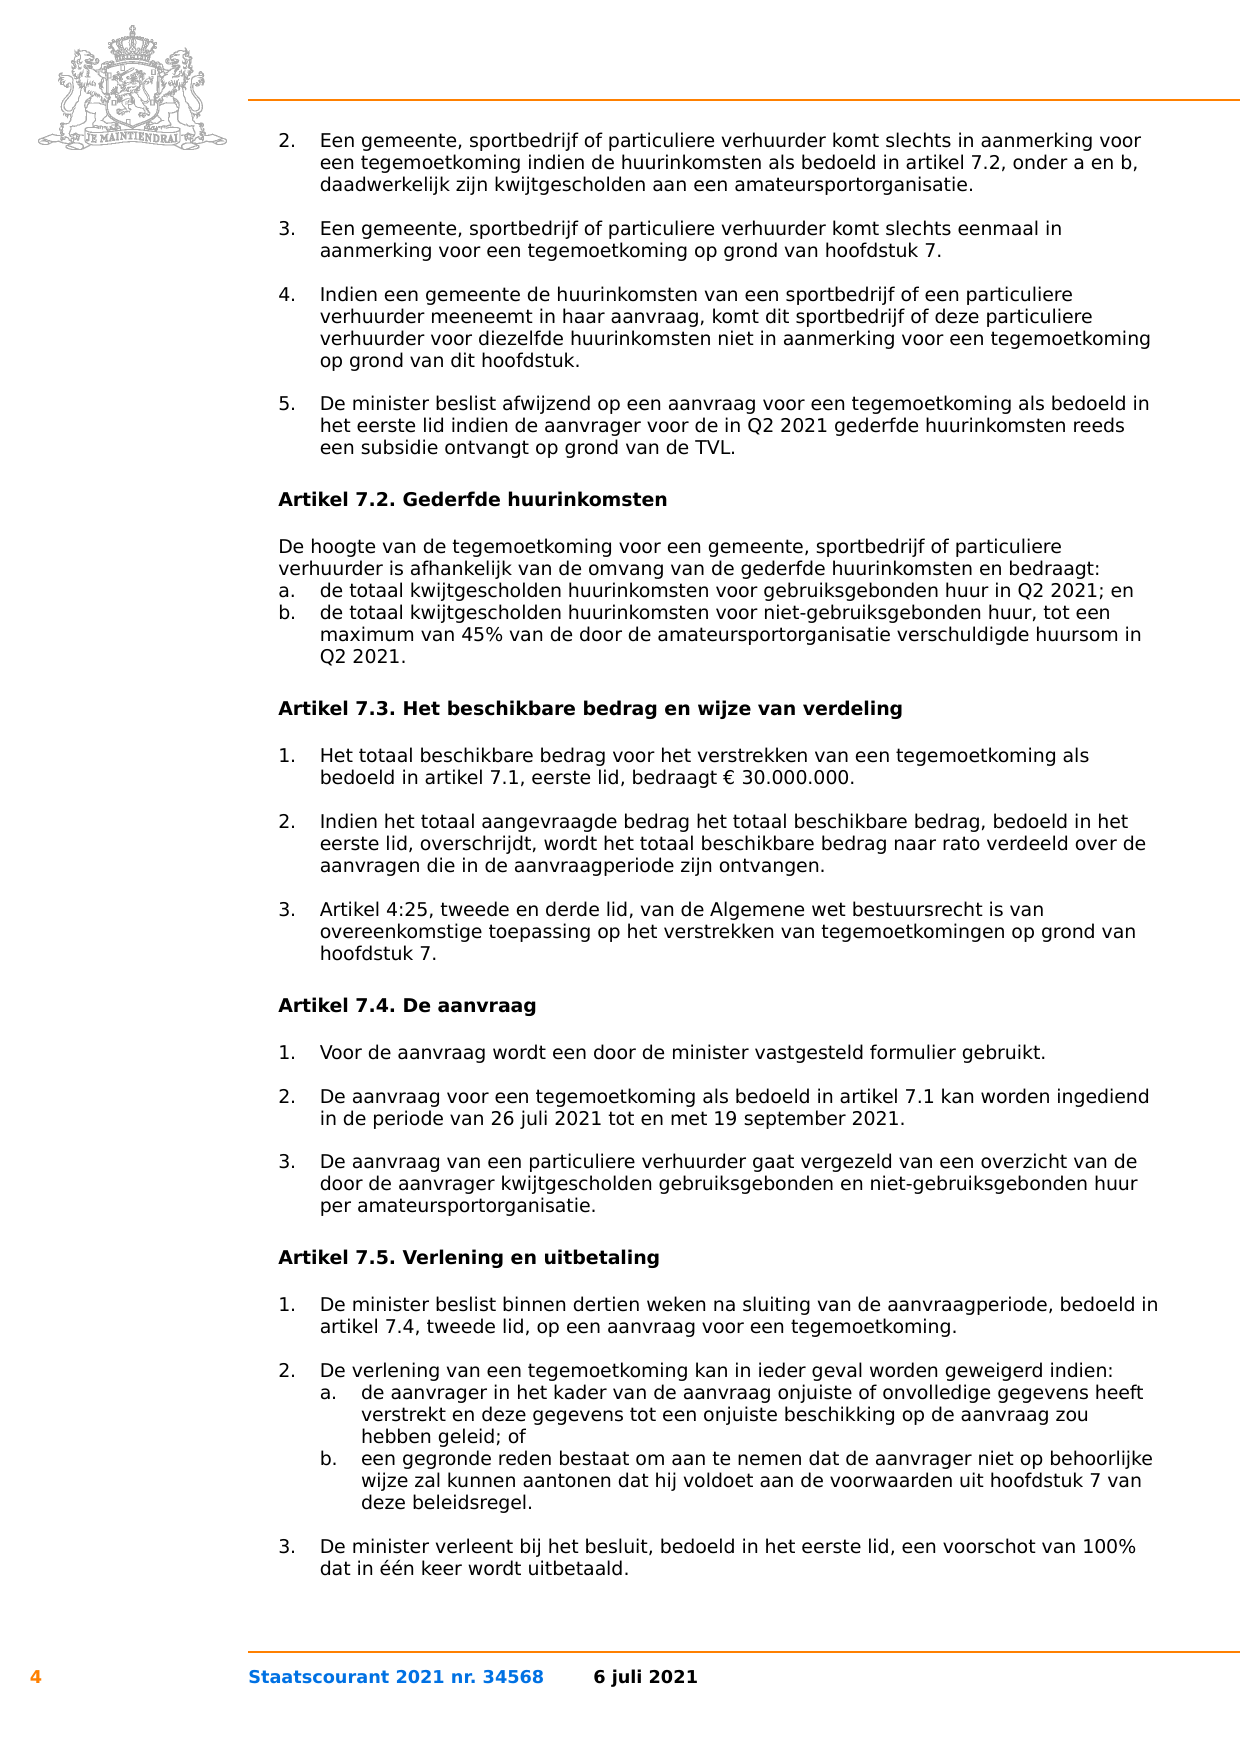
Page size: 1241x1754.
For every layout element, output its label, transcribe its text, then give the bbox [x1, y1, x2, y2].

text 3. De minister verleent bij het besluit, bedoeld in het eerste lid, een voorschot van 100% dat in één keer wordt uitbetaald. [278, 1536, 1163, 1580]
text 1. De minister beslist binnen dertien weken na sluiting van de aanvraagperiode, bedoeld in artikel 7.4, tweede lid, op een aanvraag voor een tegemoetkoming. [278, 1294, 1163, 1338]
text b. de totaal kwijtgescholden huurinkomsten voor niet-gebruiksgebonden huur, tot een maximum van 45% van de door de amateursportorganisatie verschuldigde huursom in Q2 2021. [278, 602, 1163, 668]
text 2. De verlening van een tegemoetkoming kan in ieder geval worden geweigerd indien: [278, 1360, 1163, 1382]
text 5. De minister beslist afwijzend op een aanvraag voor een tegemoetkoming als bedoeld in het eerste lid indien de aanvrager voor de in Q2 2021 gederfde huurinkomsten reeds een subsidie ontvangt op grond van de TVL. [278, 393, 1163, 459]
text De hoogte van de tegemoetkoming voor een gemeente, sportbedrijf of particuliere verhuurder is afhankelijk van de omvang van de gederfde huurinkomsten en bedraagt: [278, 536, 1163, 580]
subtitle Artikel 7.4. De aanvraag [278, 995, 1163, 1017]
picture [38, 25, 227, 150]
subtitle Artikel 7.2. Gederfde huurinkomsten [278, 489, 1163, 511]
text 4. Indien een gemeente de huurinkomsten van een sportbedrijf of een particuliere verhuurder meeneemt in haar aanvraag, komt dit sportbedrijf of deze particuliere verhuurder voor diezelfde huurinkomsten niet in aanmerking voor een tegemoetkoming op grond van dit hoofdstuk. [278, 283, 1163, 371]
text 2. Een gemeente, sportbedrijf of particuliere verhuurder komt slechts in aanmerking voor een tegemoetkoming indien de huurinkomsten als bedoeld in artikel 7.2, onder a en b, daadwerkelijk zijn kwijtgescholden aan een amateursportorganisatie. [278, 130, 1163, 196]
text 2. Indien het totaal aangevraagde bedrag het totaal beschikbare bedrag, bedoeld in het eerste lid, overschrijdt, wordt het totaal beschikbare bedrag naar rato verdeeld over de aanvragen die in de aanvraagperiode zijn ontvangen. [278, 811, 1163, 877]
text 1. Voor de aanvraag wordt een door de minister vastgesteld formulier gebruikt. [278, 1042, 1163, 1064]
text a. de aanvrager in het kader van de aanvraag onjuiste of onvolledige gegevens heeft verstrekt en deze gegevens tot een onjuiste beschikking op de aanvraag zou hebben geleid; of [319, 1382, 1163, 1448]
text 3. De aanvraag van een particuliere verhuurder gaat vergezeld van een overzicht van de door de aanvrager kwijtgescholden gebruiksgebonden en niet-gebruiksgebonden huur per amateursportorganisatie. [278, 1151, 1163, 1217]
text a. de totaal kwijtgescholden huurinkomsten voor gebruiksgebonden huur in Q2 2021; en [278, 580, 1163, 602]
text 3. Artikel 4:25, tweede en derde lid, van de Algemene wet bestuursrecht is van overeenkomstige toepassing op het verstrekken van tegemoetkomingen op grond van hoofdstuk 7. [278, 899, 1163, 965]
subtitle Artikel 7.3. Het beschikbare bedrag en wijze van verdeling [278, 698, 1163, 720]
text 1. Het totaal beschikbare bedrag voor het verstrekken van een tegemoetkoming als bedoeld in artikel 7.1, eerste lid, bedraagt € 30.000.000. [278, 745, 1163, 789]
subtitle Artikel 7.5. Verlening en uitbetaling [278, 1247, 1163, 1269]
text 2. De aanvraag voor een tegemoetkoming als bedoeld in artikel 7.1 kan worden ingediend in de periode van 26 juli 2021 tot en met 19 september 2021. [278, 1086, 1163, 1129]
text b. een gegronde reden bestaat om aan te nemen dat de aanvrager niet op behoorlijke wijze zal kunnen aantonen dat hij voldoet aan de voorwaarden uit hoofdstuk 7 van deze beleidsregel. [319, 1448, 1163, 1514]
text 3. Een gemeente, sportbedrijf of particuliere verhuurder komt slechts eenmaal in aanmerking voor een tegemoetkoming op grond van hoofdstuk 7. [278, 218, 1163, 262]
